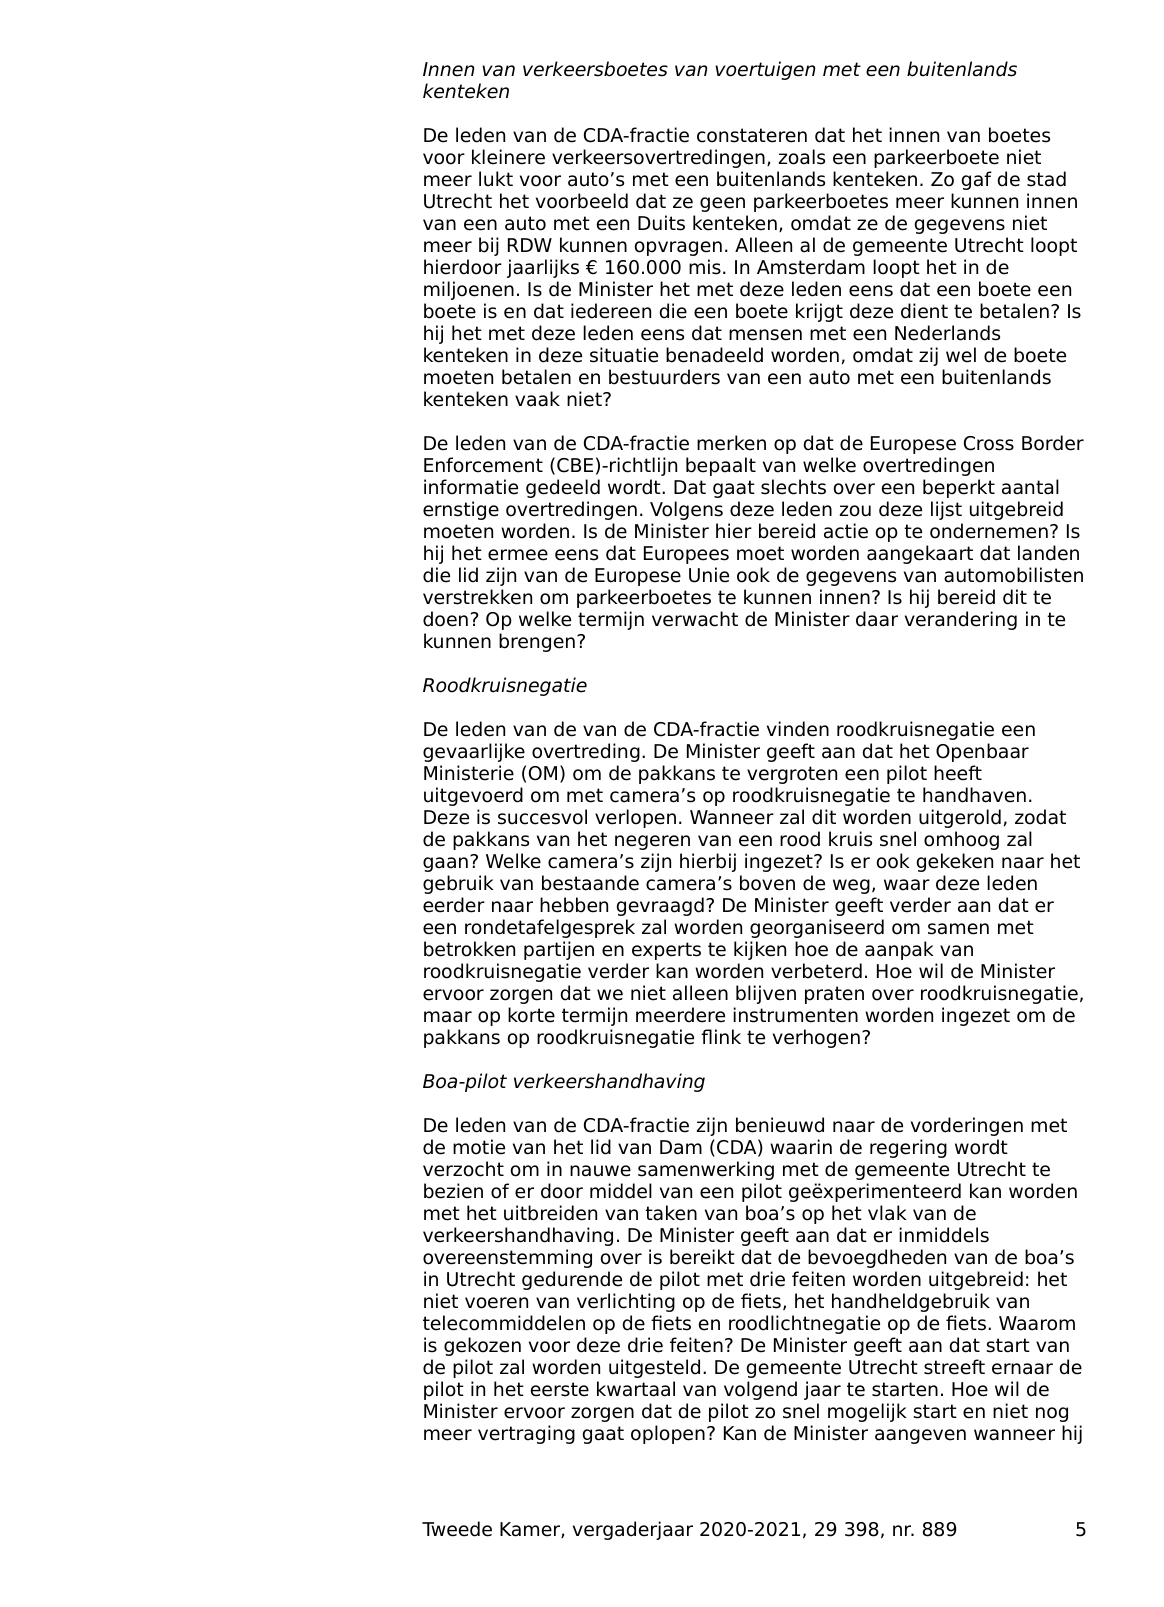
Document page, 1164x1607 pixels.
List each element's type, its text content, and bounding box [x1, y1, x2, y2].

text De leden van de CDA-fractie zijn benieuwd naar de vorderingen met de motie van het lid van Dam (CDA) waarin de regering wordt verzocht om in nauwe samenwerking met de gemeente Utrecht te bezien of er door middel van een pilot geëxperimenteerd kan worden met het uitbreiden van taken van boa’s op het vlak van de verkeershandhaving. De Minister geeft aan dat er inmiddels overeenstemming over is bereikt dat de bevoegdheden van de boa’s in Utrecht gedurende de pilot met drie feiten worden uitgebreid: het niet voeren van verlichting op de fiets, het handheldgebruik van telecommiddelen op de fiets en roodlichtnegatie op de fiets. Waarom is gekozen voor deze drie feiten? De Minister geeft aan dat start van de pilot zal worden uitgesteld. De gemeente Utrecht streeft ernaar de pilot in het eerste kwartaal van volgend jaar te starten. Hoe wil de Minister ervoor zorgen dat de pilot zo snel mogelijk start en niet nog meer vertraging gaat oplopen? Kan de Minister aangeven wanneer hij [422, 1115, 1087, 1445]
subtitle Roodkruisnegatie [422, 675, 1087, 697]
text De leden van de CDA-fractie constateren dat het innen van boetes voor kleinere verkeersovertredingen, zoals een parkeerboete niet meer lukt voor auto’s met een buitenlands kenteken. Zo gaf de stad Utrecht het voorbeeld dat ze geen parkeerboetes meer kunnen innen van een auto met een Duits kenteken, omdat ze de gegevens niet meer bij RDW kunnen opvragen. Alleen al de gemeente Utrecht loopt hierdoor jaarlijks € 160.000 mis. In Amsterdam loopt het in de miljoenen. Is de Minister het met deze leden eens dat een boete een boete is en dat iedereen die een boete krijgt deze dient te betalen? Is hij het met deze leden eens dat mensen met een Nederlands kenteken in deze situatie benadeeld worden, omdat zij wel de boete moeten betalen en bestuurders van een auto met een buitenlands kenteken vaak niet? [422, 125, 1087, 411]
text De leden van de van de CDA-fractie vinden roodkruisnegatie een gevaarlijke overtreding. De Minister geeft aan dat het Openbaar Ministerie (OM) om de pakkans te vergroten een pilot heeft uitgevoerd om met camera’s op roodkruisnegatie te handhaven. Deze is succesvol verlopen. Wanneer zal dit worden uitgerold, zodat de pakkans van het negeren van een rood kruis snel omhoog zal gaan? Welke camera’s zijn hierbij ingezet? Is er ook gekeken naar het gebruik van bestaande camera’s boven de weg, waar deze leden eerder naar hebben gevraagd? De Minister geeft verder aan dat er een rondetafelgesprek zal worden georganiseerd om samen met betrokken partijen en experts te kijken hoe de aanpak van roodkruisnegatie verder kan worden verbeterd. Hoe wil de Minister ervoor zorgen dat we niet alleen blijven praten over roodkruisnegatie, maar op korte termijn meerdere instrumenten worden ingezet om de pakkans op roodkruisnegatie flink te verhogen? [422, 719, 1087, 1049]
text De leden van de CDA-fractie merken op dat de Europese Cross Border Enforcement (CBE)-richtlijn bepaalt van welke overtredingen informatie gedeeld wordt. Dat gaat slechts over een beperkt aantal ernstige overtredingen. Volgens deze leden zou deze lijst uitgebreid moeten worden. Is de Minister hier bereid actie op te ondernemen? Is hij het ermee eens dat Europees moet worden aangekaart dat landen die lid zijn van de Europese Unie ook de gegevens van automobilisten verstrekken om parkeerboetes te kunnen innen? Is hij bereid dit te doen? Op welke termijn verwacht de Minister daar verandering in te kunnen brengen? [422, 433, 1087, 653]
subtitle Boa-pilot verkeershandhaving [422, 1071, 1087, 1093]
subtitle Innen van verkeersboetes van voertuigen met een buitenlands kenteken [422, 59, 1087, 103]
